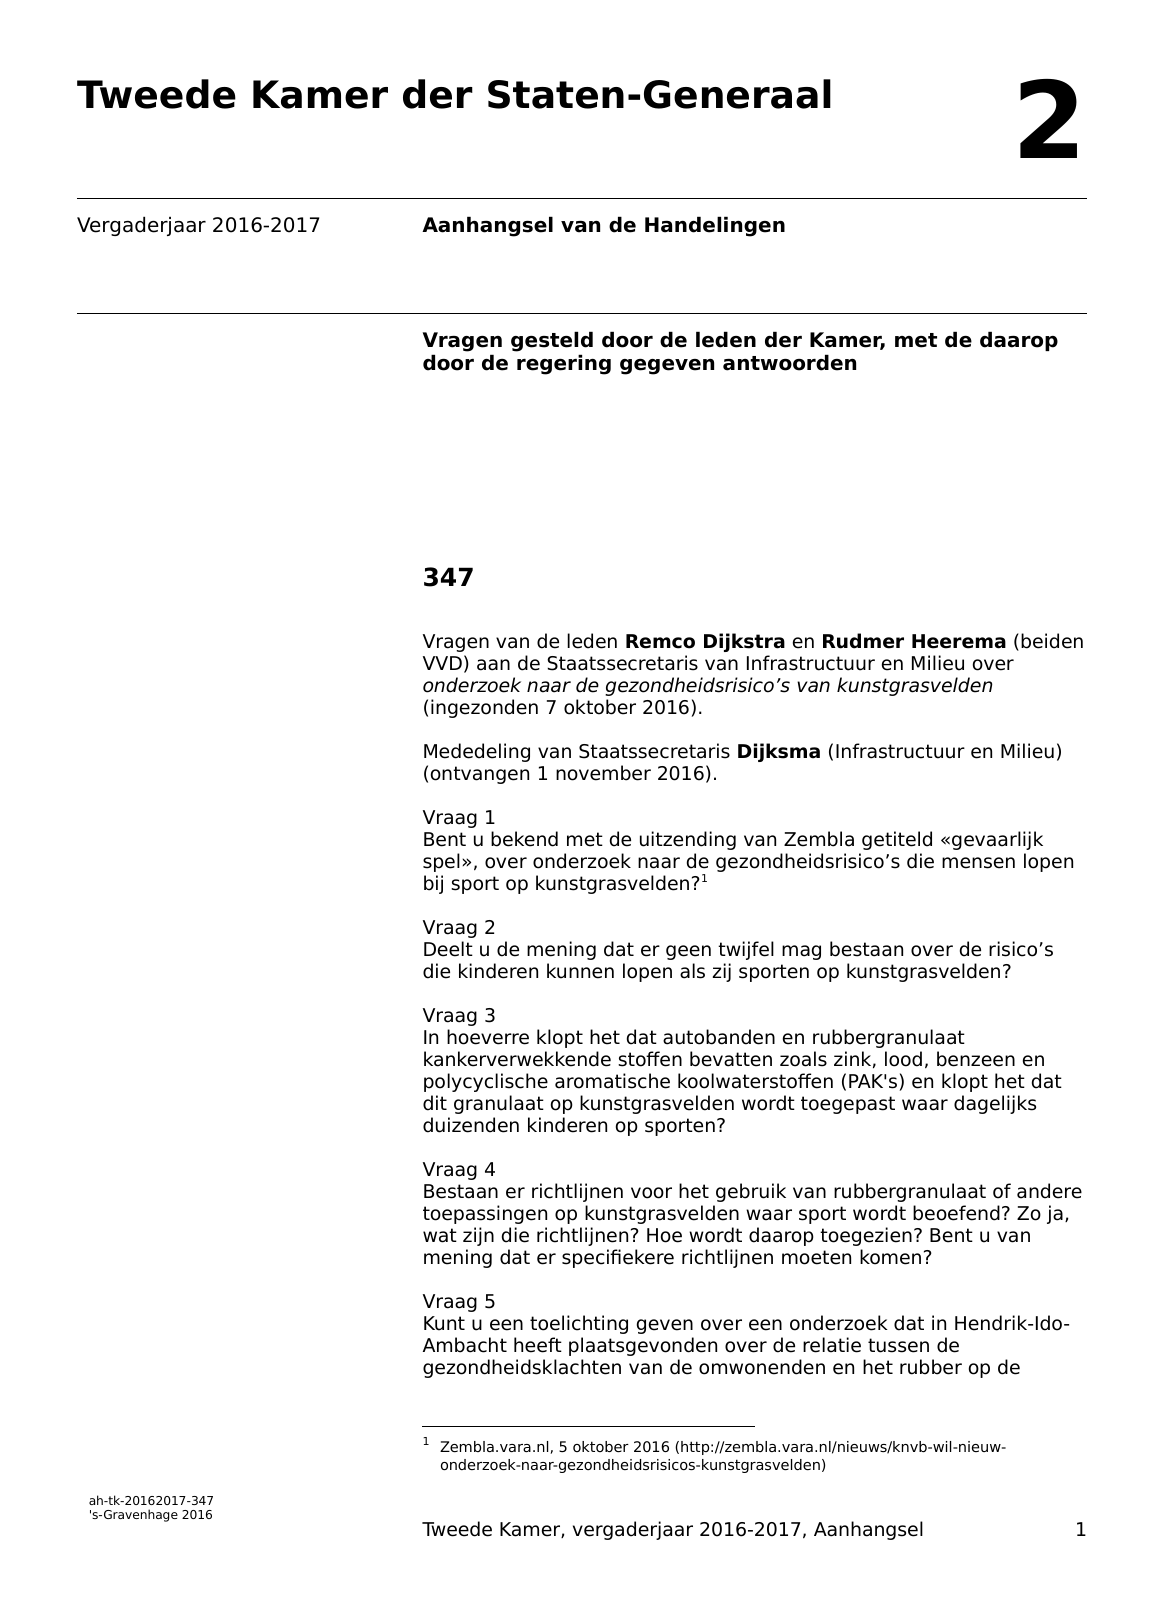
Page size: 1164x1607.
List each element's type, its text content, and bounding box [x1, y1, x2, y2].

text Vraag 3 [422, 1005, 1087, 1027]
text Zembla.vara.nl, 5 oktober 2016 (http://zembla.vara.nl/nieuws/knvb-wil-nieuw-onderzoek-naar-gezondheidsrisicos-kunstgrasvelden) [422, 1435, 1087, 1474]
text Vraag 1 [422, 807, 1087, 829]
text 347 [422, 563, 1087, 592]
table_header Tweede Kamer der Staten-Generaal [77, 59, 886, 198]
table_cell Vergaderjaar 2016-2017 [77, 199, 422, 313]
text Vragen van de leden Remco Dijkstra en Rudmer Heerema (beiden VVD) aan de Staatssecretaris van Infrastructuur en Milieu over onderzoek naar de gezondheidsrisico’s van kunstgrasvelden (ingezonden 7 oktober 2016). [422, 631, 1087, 718]
text Vraag 2 [422, 917, 1087, 939]
text Deelt u de mening dat er geen twijfel mag bestaan over de risico’s die kinderen kunnen lopen als zij sporten op kunstgrasvelden? [422, 939, 1087, 983]
text ah-tk-20162017-347 [88, 1494, 323, 1508]
table_cell Vragen gesteld door de leden der Kamer, met de daarop door de regering gegeven antwoorden [422, 314, 1087, 376]
text Bent u bekend met de uitzending van Zembla getiteld «gevaarlijk spel», over onderzoek naar de gezondheidsrisico’s die mensen lopen bij sport op kunstgrasvelden? [422, 829, 1087, 895]
text In hoeverre klopt het dat autobanden en rubbergranulaat kankerverwekkende stoffen bevatten zoals zink, lood, benzeen en polycyclische aromatische koolwaterstoffen (PAK's) en klopt het dat dit granulaat op kunstgrasvelden wordt toegepast waar dagelijks duizenden kinderen op sporten? [422, 1027, 1087, 1137]
text Mededeling van Staatssecretaris Dijksma (Infrastructuur en Milieu) (ontvangen 1 november 2016). [422, 741, 1087, 785]
table_cell Aanhangsel van de Handelingen [422, 199, 1087, 313]
text Bestaan er richtlijnen voor het gebruik van rubbergranulaat of andere toepassingen op kunstgrasvelden waar sport wordt beoefend? Zo ja, wat zijn die richtlijnen? Hoe wordt daarop toegezien? Bent u van mening dat er specifiekere richtlijnen moeten komen? [422, 1181, 1087, 1269]
text Kunt u een toelichting geven over een onderzoek dat in Hendrik-Ido-Ambacht heeft plaatsgevonden over de relatie tussen de gezondheidsklachten van de omwonenden en het rubber op de [422, 1313, 1087, 1379]
text 's-Gravenhage 2016 [88, 1508, 323, 1522]
text Vraag 4 [422, 1159, 1087, 1181]
text Vraag 5 [422, 1291, 1087, 1313]
table_header 2 [886, 59, 1087, 198]
table_cell [77, 314, 422, 376]
